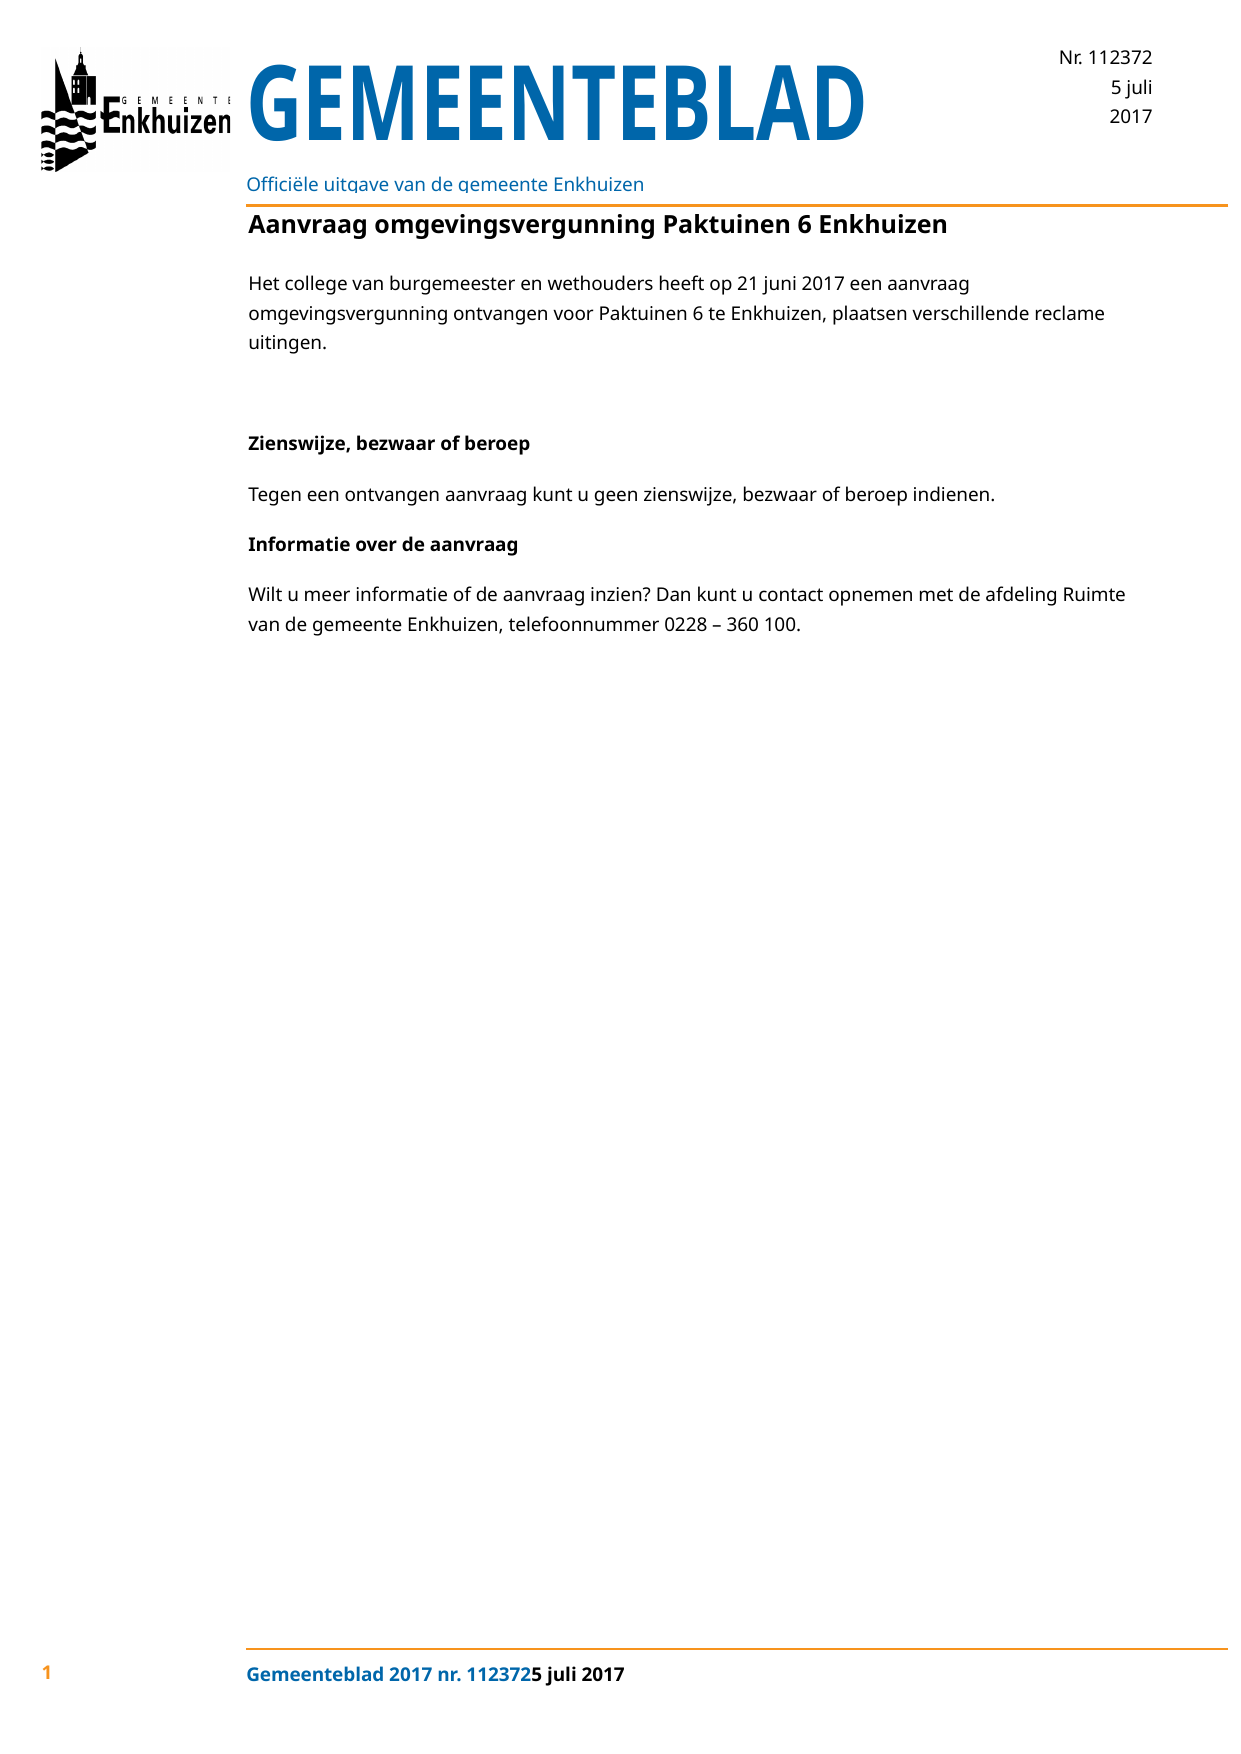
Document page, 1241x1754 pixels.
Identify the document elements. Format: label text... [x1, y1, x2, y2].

text Zienswijze, bezwaar of beroep [248, 430, 1152, 456]
text Informatie over de aanvraag [248, 531, 1152, 557]
picture [41, 47, 231, 172]
text Het college van burgemeester en wethouders heeft op 21 juni 2017 een aanvraag omgevingsvergunning ontvangen voor Paktuinen 6 te Enkhuizen, plaatsen verschillende reclame uitingen. [248, 270, 1152, 355]
text Tegen een ontvangen aanvraag kunt u geen zienswijze, bezwaar of beroep indienen. [248, 481, 1152, 506]
text Aanvraag omgevingsvergunning Paktuinen 6 Enkhuizen [248, 207, 1152, 241]
text Wilt u meer informatie of de aanvraag inzien? Dan kunt u contact opnemen met de afdeling Ruimte van de gemeente Enkhuizen, telefoonnummer 0228 – 360 100. [248, 582, 1152, 637]
